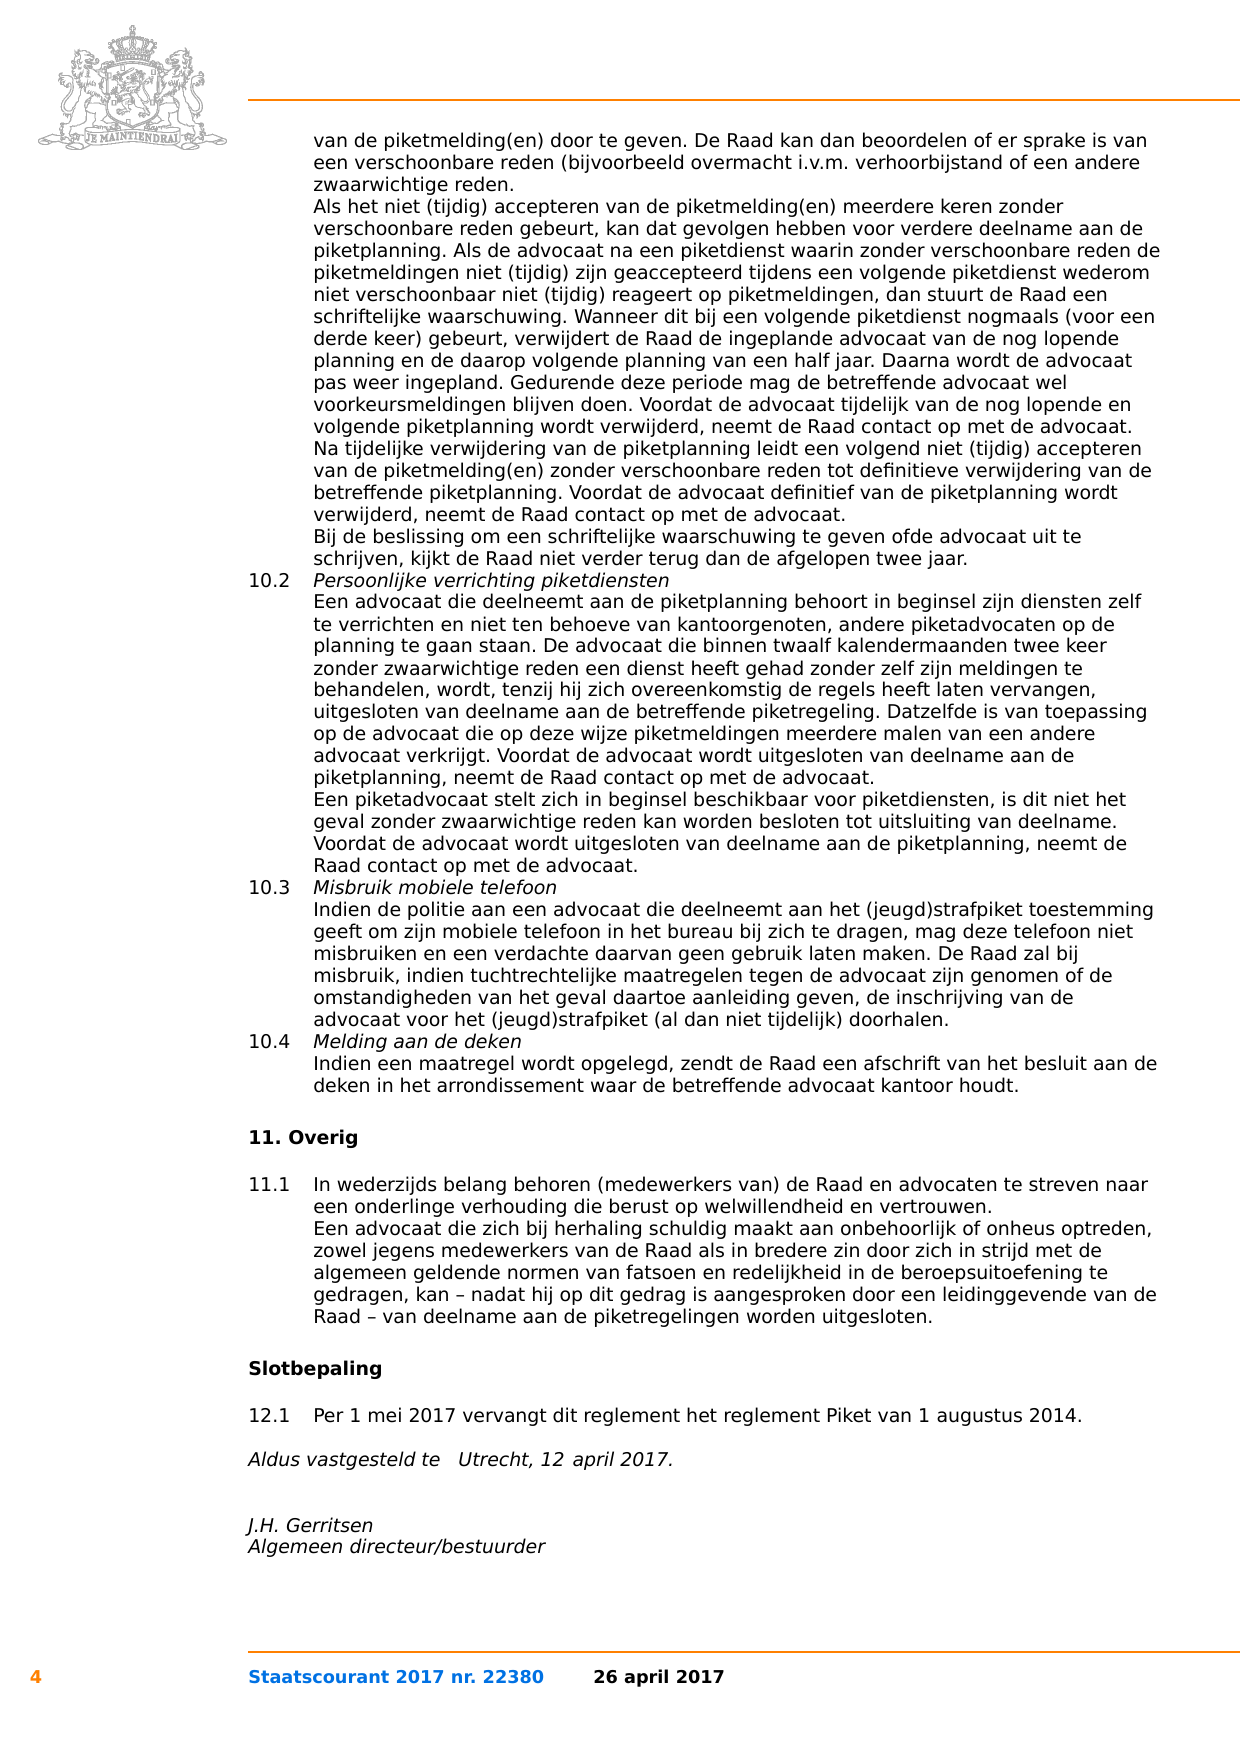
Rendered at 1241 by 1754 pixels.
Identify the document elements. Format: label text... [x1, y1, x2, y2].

text Een advocaat die zich bij herhaling schuldig maakt aan onbehoorlijk of onheus optreden, zowel jegens medewerkers van de Raad als in bredere zin door zich in strijd met de algemeen geldende normen van fatsoen en redelijkheid in de beroepsuitoefening te gedragen, kan – nadat hij op dit gedrag is aangesproken door een leidinggevende van de Raad – van deelname aan de piketregelingen worden uitgesloten. [313, 1218, 1163, 1328]
text 11.1 In wederzijds belang behoren (medewerkers van) de Raad en advocaten te streven naar een onderlinge verhouding die berust op welwillendheid en vertrouwen. [248, 1174, 1163, 1218]
text 10.3 Misbruik mobiele telefoon [248, 877, 1163, 899]
subtitle Slotbepaling [248, 1358, 1163, 1380]
text J.H. Gerritsen Algemeen directeur/bestuurder [248, 1492, 1163, 1558]
text Een piketadvocaat stelt zich in beginsel beschikbaar voor piketdiensten, is dit niet het geval zonder zwaarwichtige reden kan worden besloten tot uitsluiting van deelname. Voordat de advocaat wordt uitgesloten van deelname aan de piketplanning, neemt de Raad contact op met de advocaat. [313, 789, 1163, 877]
text Na tijdelijke verwijdering van de piketplanning leidt een volgend niet (tijdig) accepteren van de piketmelding(en) zonder verschoonbare reden tot definitieve verwijdering van de betreffende piketplanning. Voordat de advocaat definitief van de piketplanning wordt verwijderd, neemt de Raad contact op met de advocaat. [313, 438, 1163, 526]
text 12.1 Per 1 mei 2017 vervangt dit reglement het reglement Piket van 1 augustus 2014. [248, 1405, 1163, 1427]
subtitle 11. Overig [248, 1127, 1163, 1149]
text 10.4 Melding aan de deken [248, 1031, 1163, 1053]
text 10.2 Persoonlijke verrichting piketdiensten [248, 569, 1163, 591]
text Als het niet (tijdig) accepteren van de piketmelding(en) meerdere keren zonder verschoonbare reden gebeurt, kan dat gevolgen hebben voor verdere deelname aan de piketplanning. Als de advocaat na een piketdienst waarin zonder verschoonbare reden de piketmeldingen niet (tijdig) zijn geaccepteerd tijdens een volgende piketdienst wederom niet verschoonbaar niet (tijdig) reageert op piketmeldingen, dan stuurt de Raad een schriftelijke waarschuwing. Wanneer dit bij een volgende piketdienst nogmaals (voor een derde keer) gebeurt, verwijdert de Raad de ingeplande advocaat van de nog lopende planning en de daarop volgende planning van een half jaar. Daarna wordt de advocaat pas weer ingepland. Gedurende deze periode mag de betreffende advocaat wel voorkeursmeldingen blijven doen. Voordat de advocaat tijdelijk van de nog lopende en volgende piketplanning wordt verwijderd, neemt de Raad contact op met de advocaat. [313, 196, 1163, 438]
picture [38, 25, 227, 150]
text Aldus vastgesteld te Utrecht, 12 april 2017. [248, 1449, 1163, 1471]
text Indien de politie aan een advocaat die deelneemt aan het (jeugd)strafpiket toestemming geeft om zijn mobiele telefoon in het bureau bij zich te dragen, mag deze telefoon niet misbruiken en een verdachte daarvan geen gebruik laten maken. De Raad zal bij misbruik, indien tuchtrechtelijke maatregelen tegen de advocaat zijn genomen of de omstandigheden van het geval daartoe aanleiding geven, de inschrijving van de advocaat voor het (jeugd)strafpiket (al dan niet tijdelijk) doorhalen. [313, 899, 1163, 1031]
text Bij de beslissing om een schriftelijke waarschuwing te geven ofde advocaat uit te schrijven, kijkt de Raad niet verder terug dan de afgelopen twee jaar. [313, 526, 1163, 569]
text Een advocaat die deelneemt aan de piketplanning behoort in beginsel zijn diensten zelf te verrichten en niet ten behoeve van kantoorgenoten, andere piketadvocaten op de planning te gaan staan. De advocaat die binnen twaalf kalendermaanden twee keer zonder zwaarwichtige reden een dienst heeft gehad zonder zelf zijn meldingen te behandelen, wordt, tenzij hij zich overeenkomstig de regels heeft laten vervangen, uitgesloten van deelname aan de betreffende piketregeling. Datzelfde is van toepassing op de advocaat die op deze wijze piketmeldingen meerdere malen van een andere advocaat verkrijgt. Voordat de advocaat wordt uitgesloten van deelname aan de piketplanning, neemt de Raad contact op met de advocaat. [313, 591, 1163, 789]
text van de piketmelding(en) door te geven. De Raad kan dan beoordelen of er sprake is van een verschoonbare reden (bijvoorbeeld overmacht i.v.m. verhoorbijstand of een andere zwaarwichtige reden. [313, 130, 1163, 196]
text Indien een maatregel wordt opgelegd, zendt de Raad een afschrift van het besluit aan de deken in het arrondissement waar de betreffende advocaat kantoor houdt. [313, 1053, 1163, 1097]
